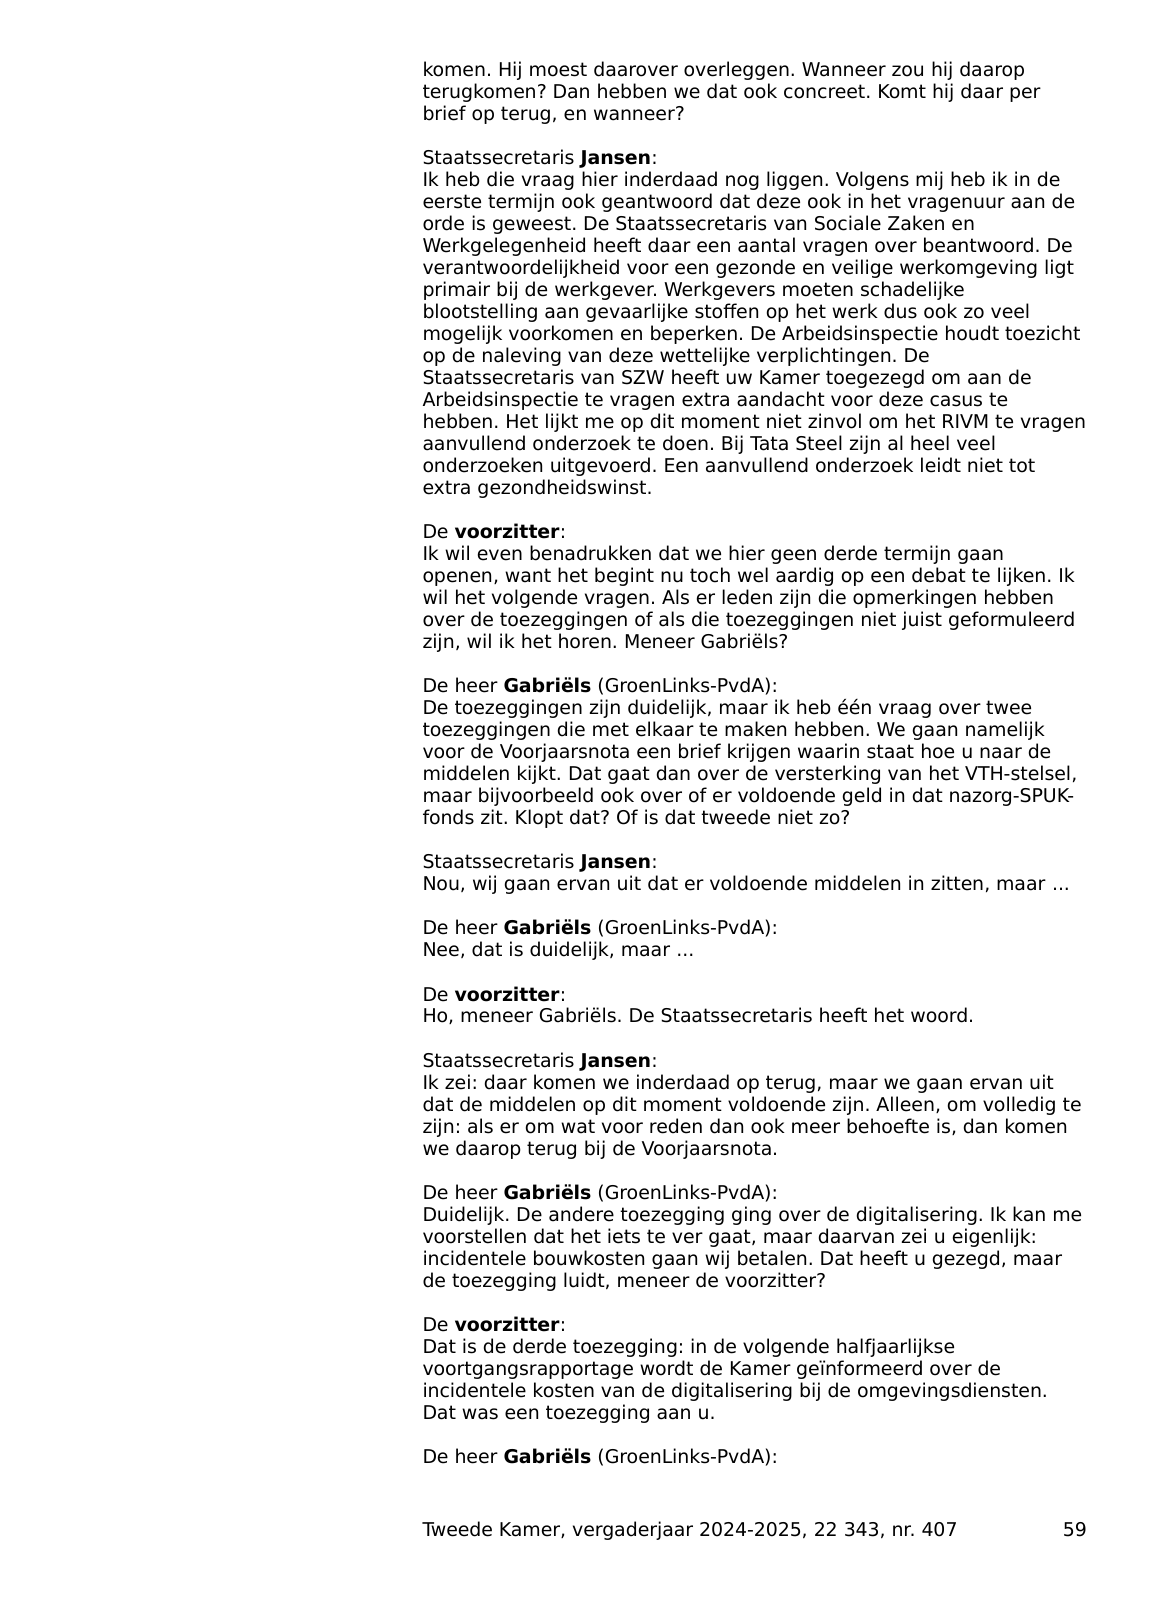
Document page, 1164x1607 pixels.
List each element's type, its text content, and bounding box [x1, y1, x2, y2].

text De heer Gabriëls (GroenLinks-PvdA): [422, 917, 1087, 939]
text komen. Hij moest daarover overleggen. Wanneer zou hij daarop terugkomen? Dan hebben we dat ook concreet. Komt hij daar per brief op terug, en wanneer? [422, 59, 1087, 125]
text Staatssecretaris Jansen: [422, 1049, 1087, 1072]
text De heer Gabriëls (GroenLinks-PvdA): [422, 1182, 1087, 1204]
text Ho, meneer Gabriëls. De Staatssecretaris heeft het woord. [422, 1005, 1087, 1027]
text Ik wil even benadrukken dat we hier geen derde termijn gaan openen, want het begint nu toch wel aardig op een debat te lijken. Ik wil het volgende vragen. Als er leden zijn die opmerkingen hebben over de toezeggingen of als die toezeggingen niet juist geformuleerd zijn, wil ik het horen. Meneer Gabriëls? [422, 543, 1087, 653]
text Staatssecretaris Jansen: [422, 147, 1087, 169]
text De heer Gabriëls (GroenLinks-PvdA): [422, 675, 1087, 697]
text Dat is de derde toezegging: in de volgende halfjaarlijkse voortgangsrapportage wordt de Kamer geïnformeerd over de incidentele kosten van de digitalisering bij de omgevingsdiensten. Dat was een toezegging aan u. [422, 1336, 1087, 1424]
text De heer Gabriëls (GroenLinks-PvdA): [422, 1446, 1087, 1468]
text De toezeggingen zijn duidelijk, maar ik heb één vraag over twee toezeggingen die met elkaar te maken hebben. We gaan namelijk voor de Voorjaarsnota een brief krijgen waarin staat hoe u naar de middelen kijkt. Dat gaat dan over de versterking van het VTH-stelsel, maar bijvoorbeeld ook over of er voldoende geld in dat nazorg-SPUK-fonds zit. Klopt dat? Of is dat tweede niet zo? [422, 697, 1087, 829]
text Ik zei: daar komen we inderdaad op terug, maar we gaan ervan uit dat de middelen op dit moment voldoende zijn. Alleen, om volledig te zijn: als er om wat voor reden dan ook meer behoefte is, dan komen we daarop terug bij de Voorjaarsnota. [422, 1072, 1087, 1159]
text Duidelijk. De andere toezegging ging over de digitalisering. Ik kan me voorstellen dat het iets te ver gaat, maar daarvan zei u eigenlijk: incidentele bouwkosten gaan wij betalen. Dat heeft u gezegd, maar de toezegging luidt, meneer de voorzitter? [422, 1204, 1087, 1292]
text De voorzitter: [422, 521, 1087, 543]
text Staatssecretaris Jansen: [422, 851, 1087, 873]
text Nee, dat is duidelijk, maar ... [422, 939, 1087, 961]
text Ik heb die vraag hier inderdaad nog liggen. Volgens mij heb ik in de eerste termijn ook geantwoord dat deze ook in het vragenuur aan de orde is geweest. De Staatssecretaris van Sociale Zaken en Werkgelegenheid heeft daar een aantal vragen over beantwoord. De verantwoordelijkheid voor een gezonde en veilige werkomgeving ligt primair bij de werkgever. Werkgevers moeten schadelijke blootstelling aan gevaarlijke stoffen op het werk dus ook zo veel mogelijk voorkomen en beperken. De Arbeidsinspectie houdt toezicht op de naleving van deze wettelijke verplichtingen. De Staatssecretaris van SZW heeft uw Kamer toegezegd om aan de Arbeidsinspectie te vragen extra aandacht voor deze casus te hebben. Het lijkt me op dit moment niet zinvol om het RIVM te vragen aanvullend onderzoek te doen. Bij Tata Steel zijn al heel veel onderzoeken uitgevoerd. Een aanvullend onderzoek leidt niet tot extra gezondheidswinst. [422, 169, 1087, 499]
text De voorzitter: [422, 1314, 1087, 1336]
text Nou, wij gaan ervan uit dat er voldoende middelen in zitten, maar ... [422, 873, 1087, 895]
text De voorzitter: [422, 983, 1087, 1005]
